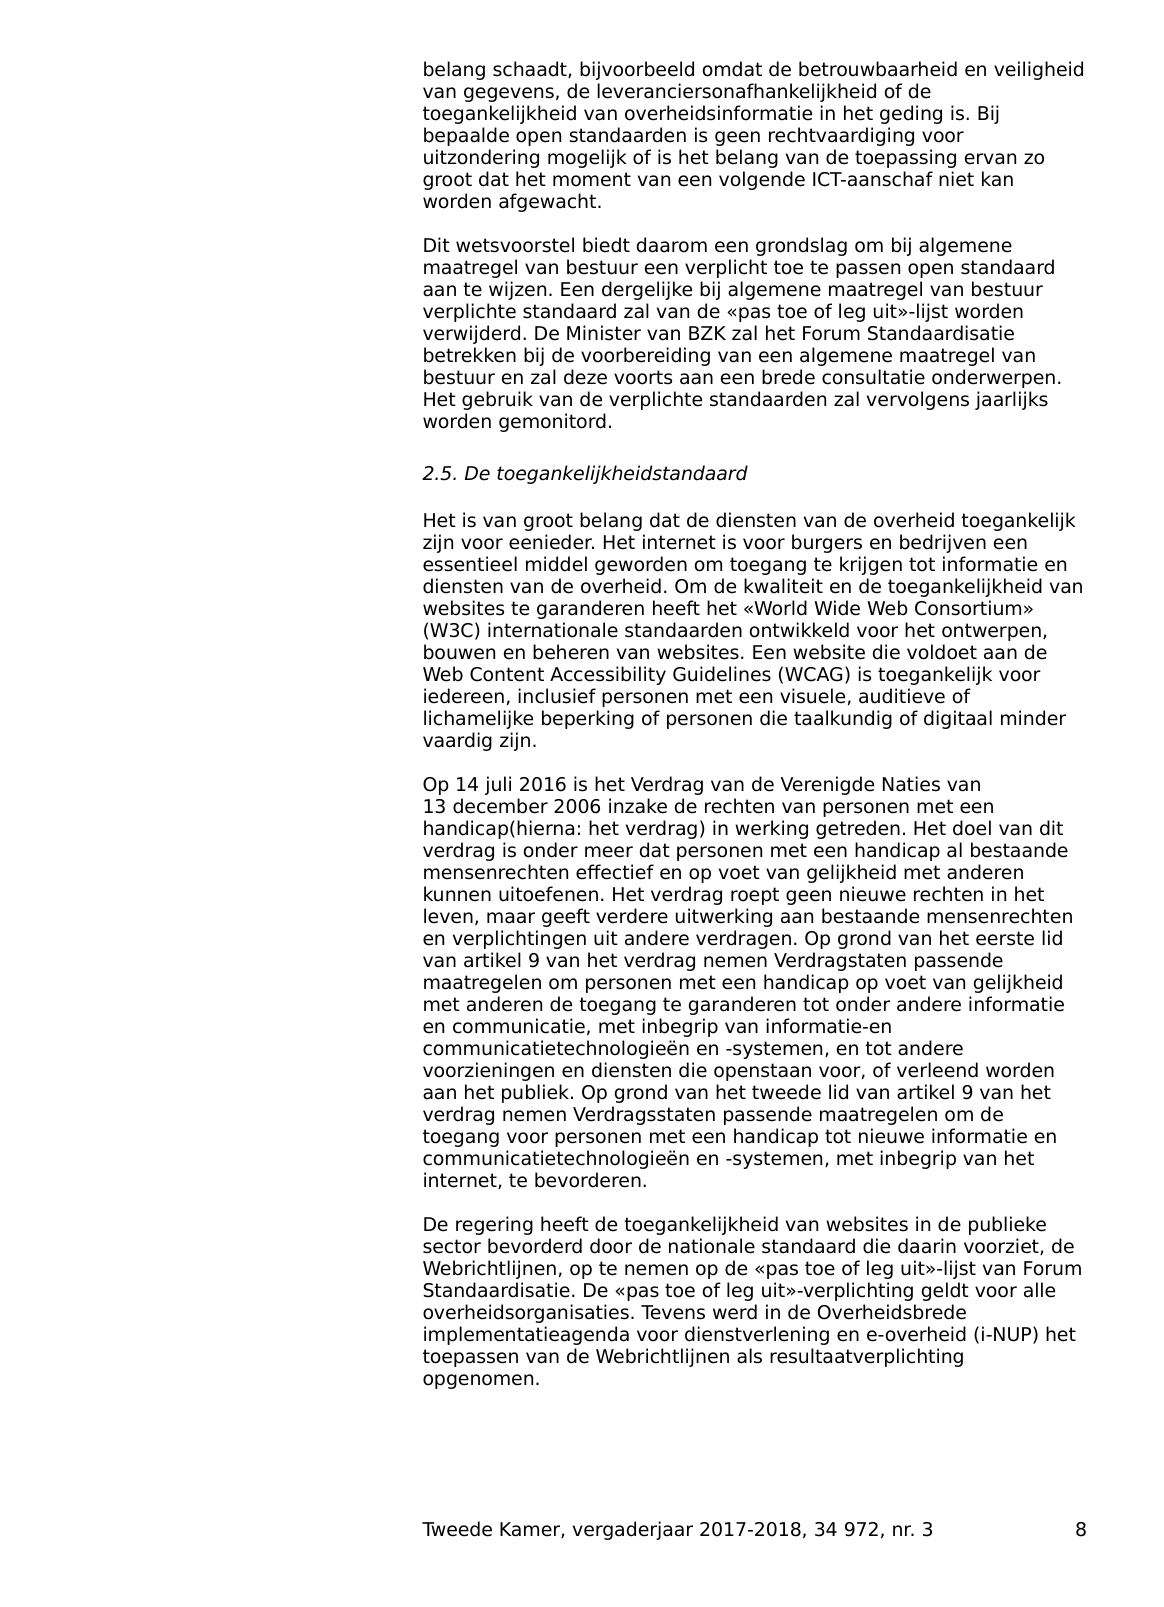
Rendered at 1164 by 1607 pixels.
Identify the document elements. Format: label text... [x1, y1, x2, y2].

text De regering heeft de toegankelijkheid van websites in de publieke sector bevorderd door de nationale standaard die daarin voorziet, de Webrichtlijnen, op te nemen op de «pas toe of leg uit»-lijst van Forum Standaardisatie. De «pas toe of leg uit»-verplichting geldt voor alle overheidsorganisaties. Tevens werd in de Overheidsbrede implementatieagenda voor dienstverlening en e-overheid (i-NUP) het toepassen van de Webrichtlijnen als resultaatverplichting opgenomen. [422, 1214, 1087, 1389]
text belang schaadt, bijvoorbeeld omdat de betrouwbaarheid en veiligheid van gegevens, de leveranciersonafhankelijkheid of de toegankelijkheid van overheidsinformatie in het geding is. Bij bepaalde open standaarden is geen rechtvaardiging voor uitzondering mogelijk of is het belang van de toepassing ervan zo groot dat het moment van een volgende ICT-aanschaf niet kan worden afgewacht. [422, 59, 1087, 213]
subtitle 2.5. De toegankelijkheidstandaard [422, 463, 1087, 485]
text Dit wetsvoorstel biedt daarom een grondslag om bij algemene maatregel van bestuur een verplicht toe te passen open standaard aan te wijzen. Een dergelijke bij algemene maatregel van bestuur verplichte standaard zal van de «pas toe of leg uit»-lijst worden verwijderd. De Minister van BZK zal het Forum Standaardisatie betrekken bij de voorbereiding van een algemene maatregel van bestuur en zal deze voorts aan een brede consultatie onderwerpen. Het gebruik van de verplichte standaarden zal vervolgens jaarlijks worden gemonitord. [422, 235, 1087, 433]
text Het is van groot belang dat de diensten van de overheid toegankelijk zijn voor eenieder. Het internet is voor burgers en bedrijven een essentieel middel geworden om toegang te krijgen tot informatie en diensten van de overheid. Om de kwaliteit en de toegankelijkheid van websites te garanderen heeft het «World Wide Web Consortium» (W3C) internationale standaarden ontwikkeld voor het ontwerpen, bouwen en beheren van websites. Een website die voldoet aan de Web Content Accessibility Guidelines (WCAG) is toegankelijk voor iedereen, inclusief personen met een visuele, auditieve of lichamelijke beperking of personen die taalkundig of digitaal minder vaardig zijn. [422, 510, 1087, 752]
text Op 14 juli 2016 is het Verdrag van de Verenigde Naties van 13 december 2006 inzake de rechten van personen met een handicap(hierna: het verdrag) in werking getreden. Het doel van dit verdrag is onder meer dat personen met een handicap al bestaande mensenrechten effectief en op voet van gelijkheid met anderen kunnen uitoefenen. Het verdrag roept geen nieuwe rechten in het leven, maar geeft verdere uitwerking aan bestaande mensenrechten en verplichtingen uit andere verdragen. Op grond van het eerste lid van artikel 9 van het verdrag nemen Verdragstaten passende maatregelen om personen met een handicap op voet van gelijkheid met anderen de toegang te garanderen tot onder andere informatie en communicatie, met inbegrip van informatie-en communicatietechnologieën en -systemen, en tot andere voorzieningen en diensten die openstaan voor, of verleend worden aan het publiek. Op grond van het tweede lid van artikel 9 van het verdrag nemen Verdragsstaten passende maatregelen om de toegang voor personen met een handicap tot nieuwe informatie en communicatietechnologieën en -systemen, met inbegrip van het internet, te bevorderen. [422, 774, 1087, 1191]
